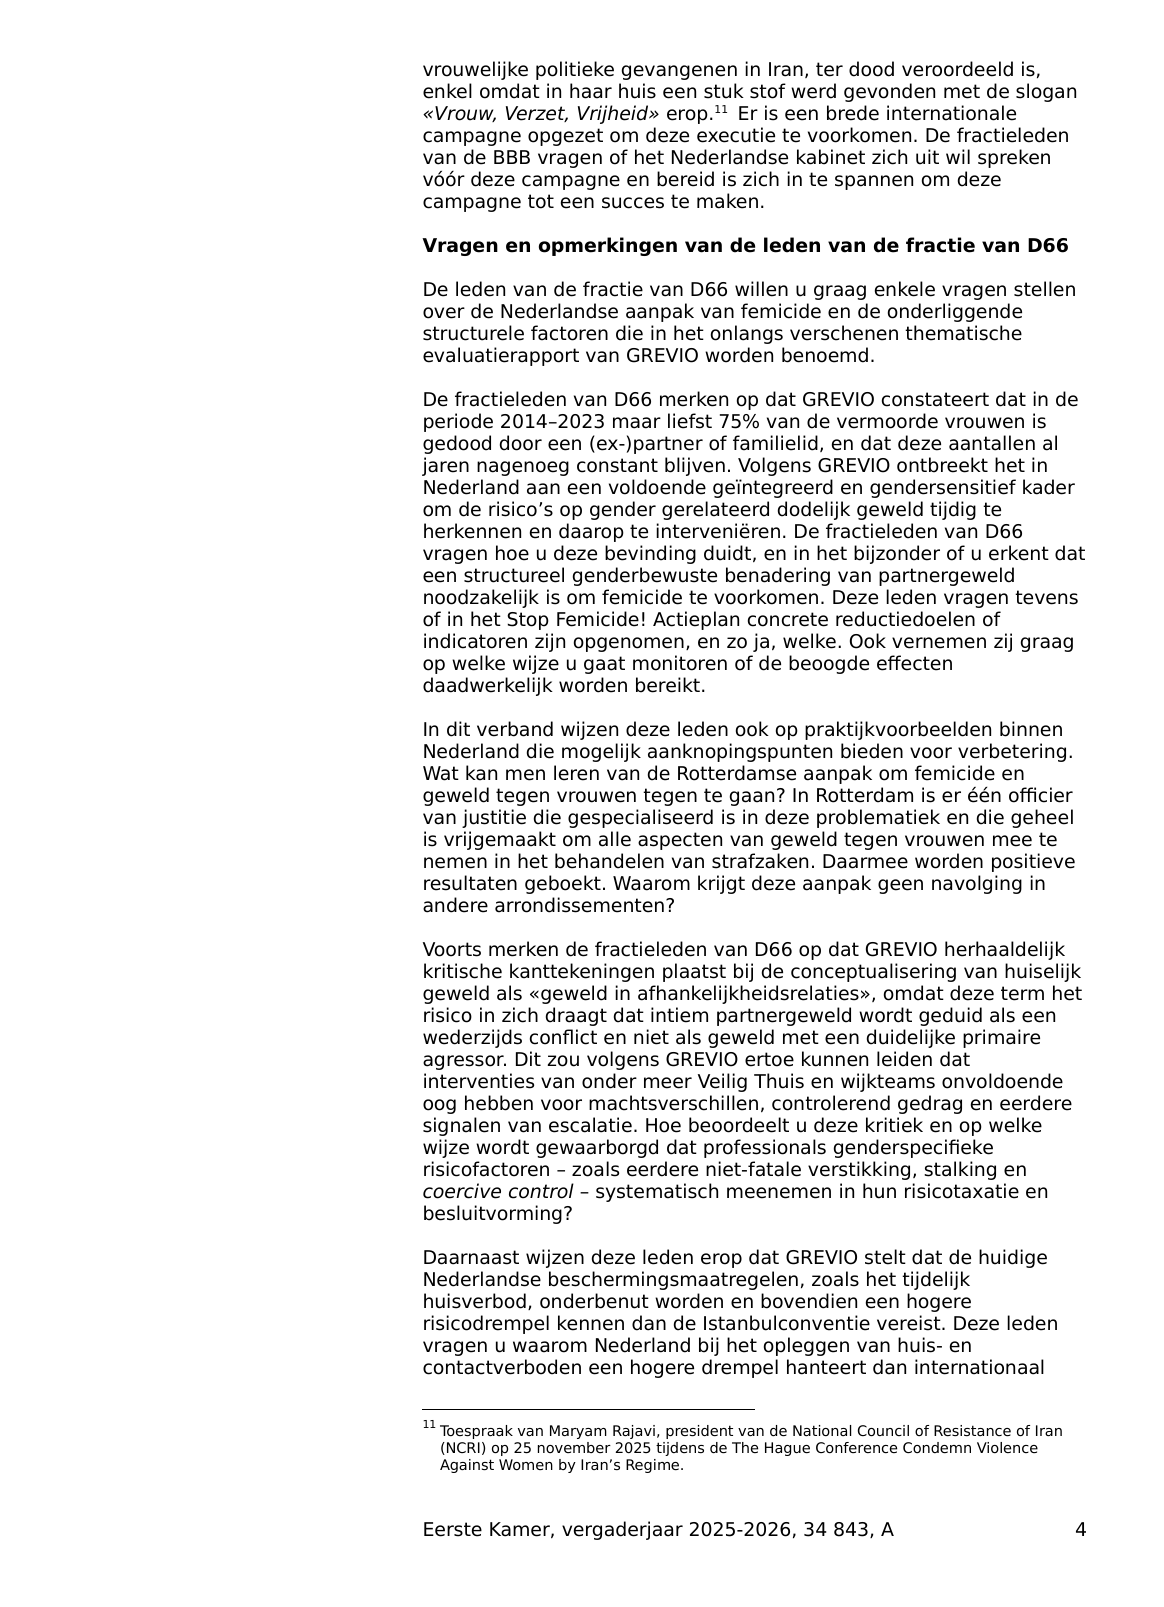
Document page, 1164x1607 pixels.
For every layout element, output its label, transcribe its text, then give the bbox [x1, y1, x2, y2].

text Toespraak van Maryam Rajavi, president van de National Council of Resistance of Iran (NCRI) op 25 november 2025 tijdens de The Hague Conference Condemn Violence Against Women by Iran’s Regime. [422, 1418, 1087, 1474]
text In dit verband wijzen deze leden ook op praktijkvoorbeelden binnen Nederland die mogelijk aanknopingspunten bieden voor verbetering. Wat kan men leren van de Rotterdamse aanpak om femicide en geweld tegen vrouwen tegen te gaan? In Rotterdam is er één officier van justitie die gespecialiseerd is in deze problematiek en die geheel is vrijgemaakt om alle aspecten van geweld tegen vrouwen mee te nemen in het behandelen van strafzaken. Daarmee worden positieve resultaten geboekt. Waarom krijgt deze aanpak geen navolging in andere arrondissementen? [422, 719, 1087, 917]
subtitle Vragen en opmerkingen van de leden van de fractie van D66 [422, 235, 1087, 257]
text vrouwelijke politieke gevangenen in Iran, ter dood veroordeeld is, enkel omdat in haar huis een stuk stof werd gevonden met de slogan «Vrouw, Verzet, Vrijheid» erop. Er is een brede internationale campagne opgezet om deze executie te voorkomen. De fractieleden van de BBB vragen of het Nederlandse kabinet zich uit wil spreken vóór deze campagne en bereid is zich in te spannen om deze campagne tot een succes te maken. [422, 59, 1087, 213]
text De leden van de fractie van D66 willen u graag enkele vragen stellen over de Nederlandse aanpak van femicide en de onderliggende structurele factoren die in het onlangs verschenen thematische evaluatierapport van GREVIO worden benoemd. [422, 279, 1087, 367]
text Voorts merken de fractieleden van D66 op dat GREVIO herhaaldelijk kritische kanttekeningen plaatst bij de conceptualisering van huiselijk geweld als «geweld in afhankelijkheidsrelaties», omdat deze term het risico in zich draagt dat intiem partnergeweld wordt geduid als een wederzijds conflict en niet als geweld met een duidelijke primaire agressor. Dit zou volgens GREVIO ertoe kunnen leiden dat interventies van onder meer Veilig Thuis en wijkteams onvoldoende oog hebben voor machtsverschillen, controlerend gedrag en eerdere signalen van escalatie. Hoe beoordeelt u deze kritiek en op welke wijze wordt gewaarborgd dat professionals genderspecifieke risicofactoren – zoals eerdere niet-fatale verstikking, stalking en coercive control – systematisch meenemen in hun risicotaxatie en besluitvorming? [422, 939, 1087, 1225]
text De fractieleden van D66 merken op dat GREVIO constateert dat in de periode 2014–2023 maar liefst 75% van de vermoorde vrouwen is gedood door een (ex-)partner of familielid, en dat deze aantallen al jaren nagenoeg constant blijven. Volgens GREVIO ontbreekt het in Nederland aan een voldoende geïntegreerd en gendersensitief kader om de risico’s op gender gerelateerd dodelijk geweld tijdig te herkennen en daarop te interveniëren. De fractieleden van D66 vragen hoe u deze bevinding duidt, en in het bijzonder of u erkent dat een structureel genderbewuste benadering van partnergeweld noodzakelijk is om femicide te voorkomen. Deze leden vragen tevens of in het Stop Femicide! Actieplan concrete reductiedoelen of indicatoren zijn opgenomen, en zo ja, welke. Ook vernemen zij graag op welke wijze u gaat monitoren of de beoogde effecten daadwerkelijk worden bereikt. [422, 389, 1087, 697]
text Daarnaast wijzen deze leden erop dat GREVIO stelt dat de huidige Nederlandse beschermingsmaatregelen, zoals het tijdelijk huisverbod, onderbenut worden en bovendien een hogere risicodrempel kennen dan de Istanbulconventie vereist. Deze leden vragen u waarom Nederland bij het opleggen van huis- en contactverboden een hogere drempel hanteert dan internationaal [422, 1247, 1087, 1379]
